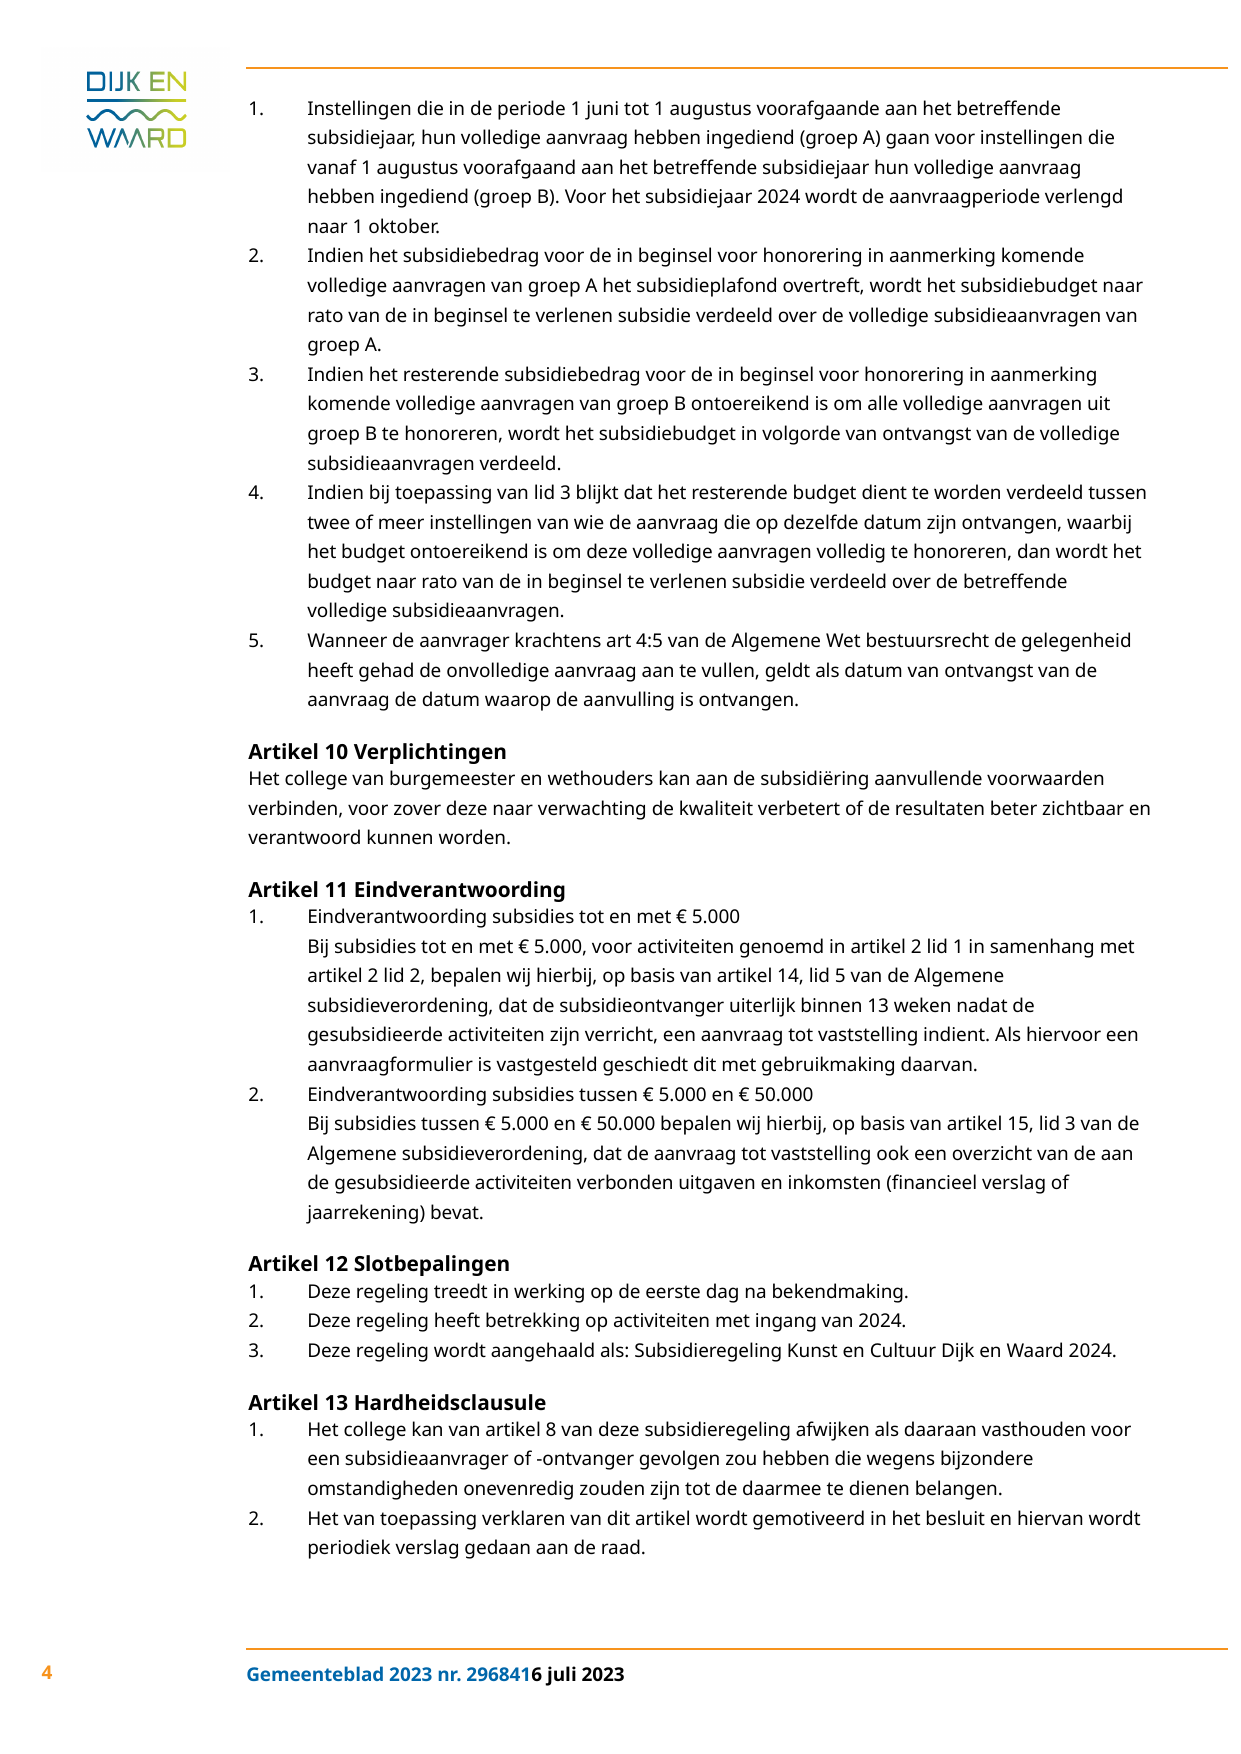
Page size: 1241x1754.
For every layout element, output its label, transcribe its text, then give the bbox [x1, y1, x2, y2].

list Bij subsidies tot en met € 5.000, voor activiteiten genoemd in artikel 2 lid 1 in samenhang met artikel 2 lid 2, bepalen wij hierbij, op basis van artikel 14, lid 5 van de Algemene subsidieverordening, dat de subsidieontvanger uiterlijk binnen 13 weken nadat de gesubsidieerde activiteiten zijn verricht, een aanvraag tot vaststelling indient. Als hiervoor een aanvraagformulier is vastgesteld geschiedt dit met gebruikmaking daarvan. [248, 933, 1152, 1077]
text Artikel 10 Verplichtingen [248, 737, 1152, 765]
picture [41, 47, 231, 172]
list Instellingen die in de periode 1 juni tot 1 augustus voorafgaande aan het betreffende subsidiejaar, hun volledige aanvraag hebben ingediend (groep A) gaan voor instellingen die vanaf 1 augustus voorafgaand aan het betreffende subsidiejaar hun volledige aanvraag hebben ingediend (groep B). Voor het subsidiejaar 2024 wordt de aanvraagperiode verlengd naar 1 oktober. [248, 95, 1152, 239]
list Het van toepassing verklaren van dit artikel wordt gemotiveerd in het besluit en hiervan wordt periodiek verslag gedaan aan de raad. [248, 1505, 1152, 1560]
list Indien bij toepassing van lid 3 blijkt dat het resterende budget dient te worden verdeeld tussen twee of meer instellingen van wie de aanvraag die op dezelfde datum zijn ontvangen, waarbij het budget ontoereikend is om deze volledige aanvragen volledig te honoreren, dan wordt het budget naar rato van de in beginsel te verlenen subsidie verdeeld over de betreffende volledige subsidieaanvragen. [248, 479, 1152, 623]
list Wanneer de aanvrager krachtens art 4:5 van de Algemene Wet bestuursrecht de gelegenheid heeft gehad de onvolledige aanvraag aan te vullen, geldt als datum van ontvangst van de aanvraag de datum waarop de aanvulling is ontvangen. [248, 627, 1152, 712]
text Artikel 13 Hardheidsclausule [248, 1388, 1152, 1416]
list Eindverantwoording subsidies tussen € 5.000 en € 50.000 [248, 1081, 1152, 1107]
list Deze regeling heeft betrekking op activiteiten met ingang van 2024. [248, 1308, 1152, 1333]
list Deze regeling wordt aangehaald als: Subsidieregeling Kunst en Cultuur Dijk en Waard 2024. [248, 1337, 1152, 1363]
text Artikel 12 Slotbepalingen [248, 1249, 1152, 1278]
text Artikel 11 Eindverantwoording [248, 875, 1152, 903]
list Bij subsidies tussen € 5.000 en € 50.000 bepalen wij hierbij, op basis van artikel 15, lid 3 van de Algemene subsidieverordening, dat de aanvraag tot vaststelling ook een overzicht van de aan de gesubsidieerde activiteiten verbonden uitgaven en inkomsten (financieel verslag of jaarrekening) bevat. [248, 1110, 1152, 1225]
list Deze regeling treedt in werking op de eerste dag na bekendmaking. [248, 1278, 1152, 1304]
list Indien het subsidiebedrag voor de in beginsel voor honorering in aanmerking komende volledige aanvragen van groep A het subsidieplafond overtreft, wordt het subsidiebudget naar rato van de in beginsel te verlenen subsidie verdeeld over de volledige subsidieaanvragen van groep A. [248, 243, 1152, 357]
list Indien het resterende subsidiebedrag voor de in beginsel voor honorering in aanmerking komende volledige aanvragen van groep B ontoereikend is om alle volledige aanvragen uit groep B te honoreren, wordt het subsidiebudget in volgorde van ontvangst van de volledige subsidieaanvragen verdeeld. [248, 361, 1152, 476]
list Eindverantwoording subsidies tot en met € 5.000 [248, 903, 1152, 929]
list Het college kan van artikel 8 van deze subsidieregeling afwijken als daaraan vasthouden voor een subsidieaanvrager of -ontvanger gevolgen zou hebben die wegens bijzondere omstandigheden onevenredig zouden zijn tot de daarmee te dienen belangen. [248, 1416, 1152, 1501]
text Het college van burgemeester en wethouders kan aan de subsidiëring aanvullende voorwaarden verbinden, voor zover deze naar verwachting de kwaliteit verbetert of de resultaten beter zichtbaar en verantwoord kunnen worden. [248, 765, 1152, 850]
